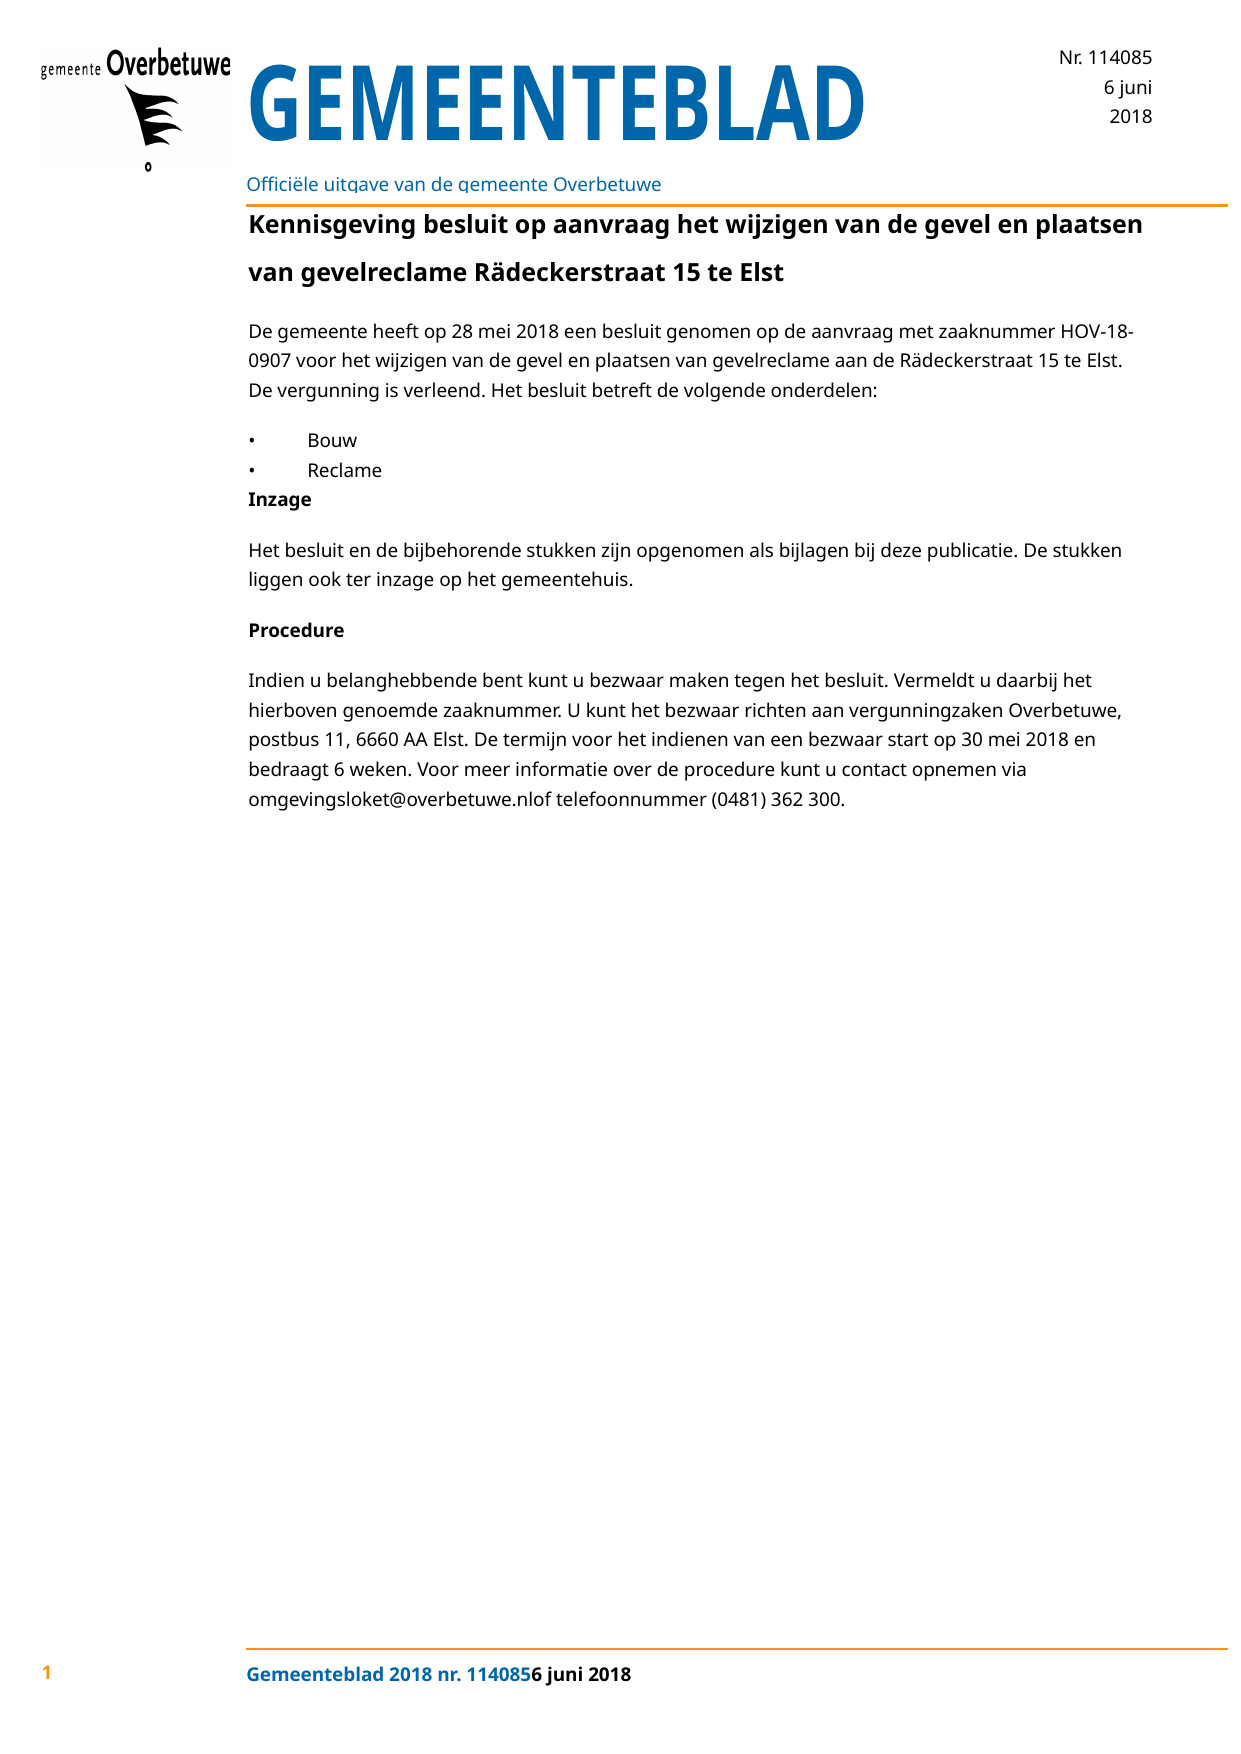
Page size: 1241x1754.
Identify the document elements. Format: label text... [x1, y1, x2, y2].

text De gemeente heeft op 28 mei 2018 een besluit genomen op de aanvraag met zaaknummer HOV-18-0907 voor het wijzigen van de gevel en plaatsen van gevelreclame aan de Rädeckerstraat 15 te Elst. De vergunning is verleend. Het besluit betreft de volgende onderdelen: [248, 318, 1152, 403]
list Bouw [248, 427, 1152, 453]
list Reclame [248, 457, 1152, 483]
text Indien u belanghebbende bent kunt u bezwaar maken tegen het besluit. Vermeldt u daarbij het hierboven genoemde zaaknummer. U kunt het bezwaar richten aan vergunningzaken Overbetuwe, postbus 11, 6660 AA Elst. De termijn voor het indienen van een bezwaar start op 30 mei 2018 en bedraagt 6 weken. Voor meer informatie over de procedure kunt u contact opnemen via omgevingsloket@overbetuwe.nlof telefoonnummer (0481) 362 300. [248, 667, 1152, 812]
text Procedure [248, 617, 1152, 643]
text Kennisgeving besluit op aanvraag het wijzigen van de gevel en plaatsen van gevelreclame Rädeckerstraat 15 te Elst [248, 207, 1152, 288]
picture [41, 47, 231, 172]
text Het besluit en de bijbehorende stukken zijn opgenomen als bijlagen bij deze publicatie. De stukken liggen ook ter inzage op het gemeentehuis. [248, 537, 1152, 592]
text Inzage [248, 487, 1152, 512]
